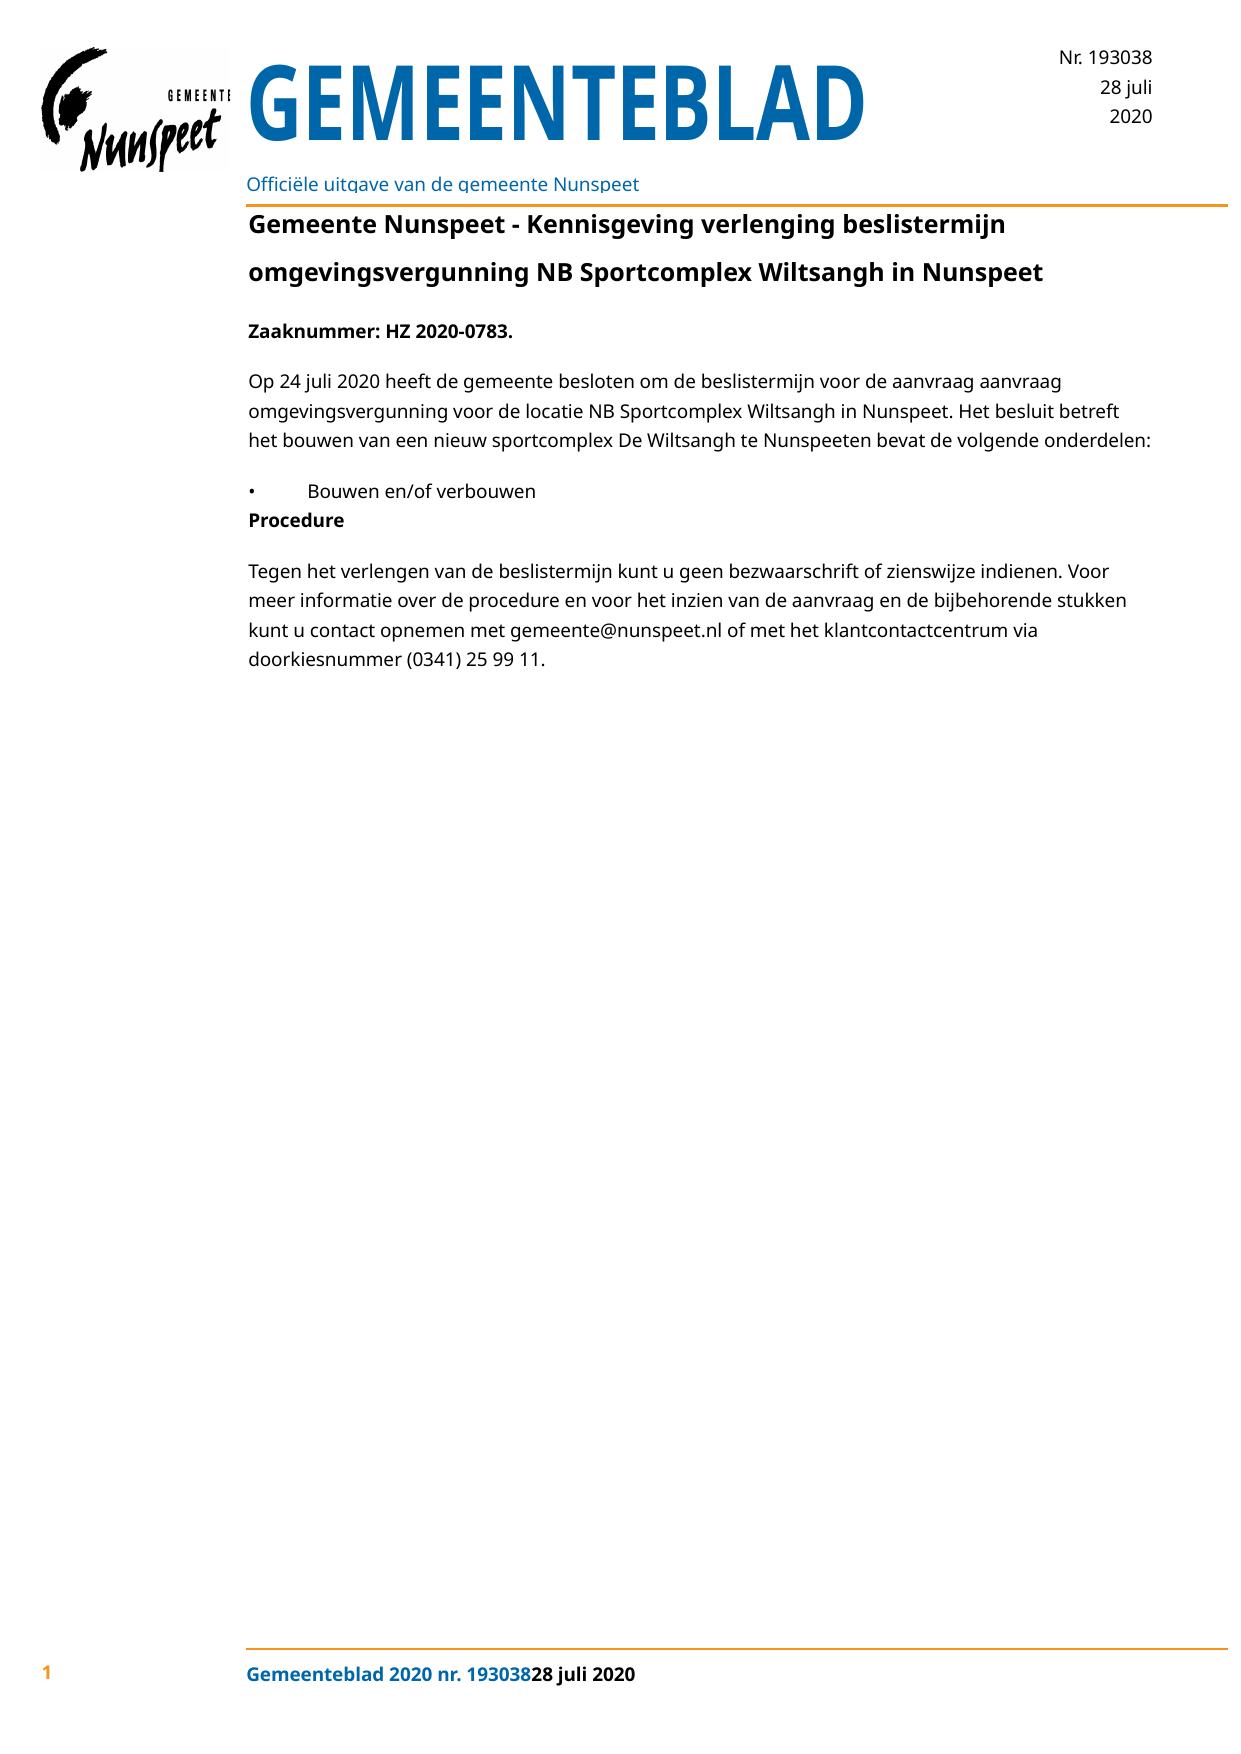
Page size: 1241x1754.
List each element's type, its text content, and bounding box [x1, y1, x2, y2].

text Tegen het verlengen van de beslistermijn kunt u geen bezwaarschrift of zienswijze indienen. Voor meer informatie over de procedure en voor het inzien van de aanvraag en de bijbehorende stukken kunt u contact opnemen met gemeente@nunspeet.nl of met het klantcontactcentrum via doorkiesnummer (0341) 25 99 11. [248, 558, 1152, 672]
text Zaaknummer: HZ 2020-0783. [248, 318, 1152, 344]
list Bouwen en/of verbouwen [248, 478, 1152, 504]
text Op 24 juli 2020 heeft de gemeente besloten om de beslistermijn voor de aanvraag aanvraag omgevingsvergunning voor de locatie NB Sportcomplex Wiltsangh in Nunspeet. Het besluit betreft het bouwen van een nieuw sportcomplex De Wiltsangh te Nunspeeten bevat de volgende onderdelen: [248, 368, 1152, 453]
text Procedure [248, 507, 1152, 533]
picture [41, 47, 231, 172]
text Gemeente Nunspeet - Kennisgeving verlenging beslistermijn omgevingsvergunning NB Sportcomplex Wiltsangh in Nunspeet [248, 207, 1152, 288]
